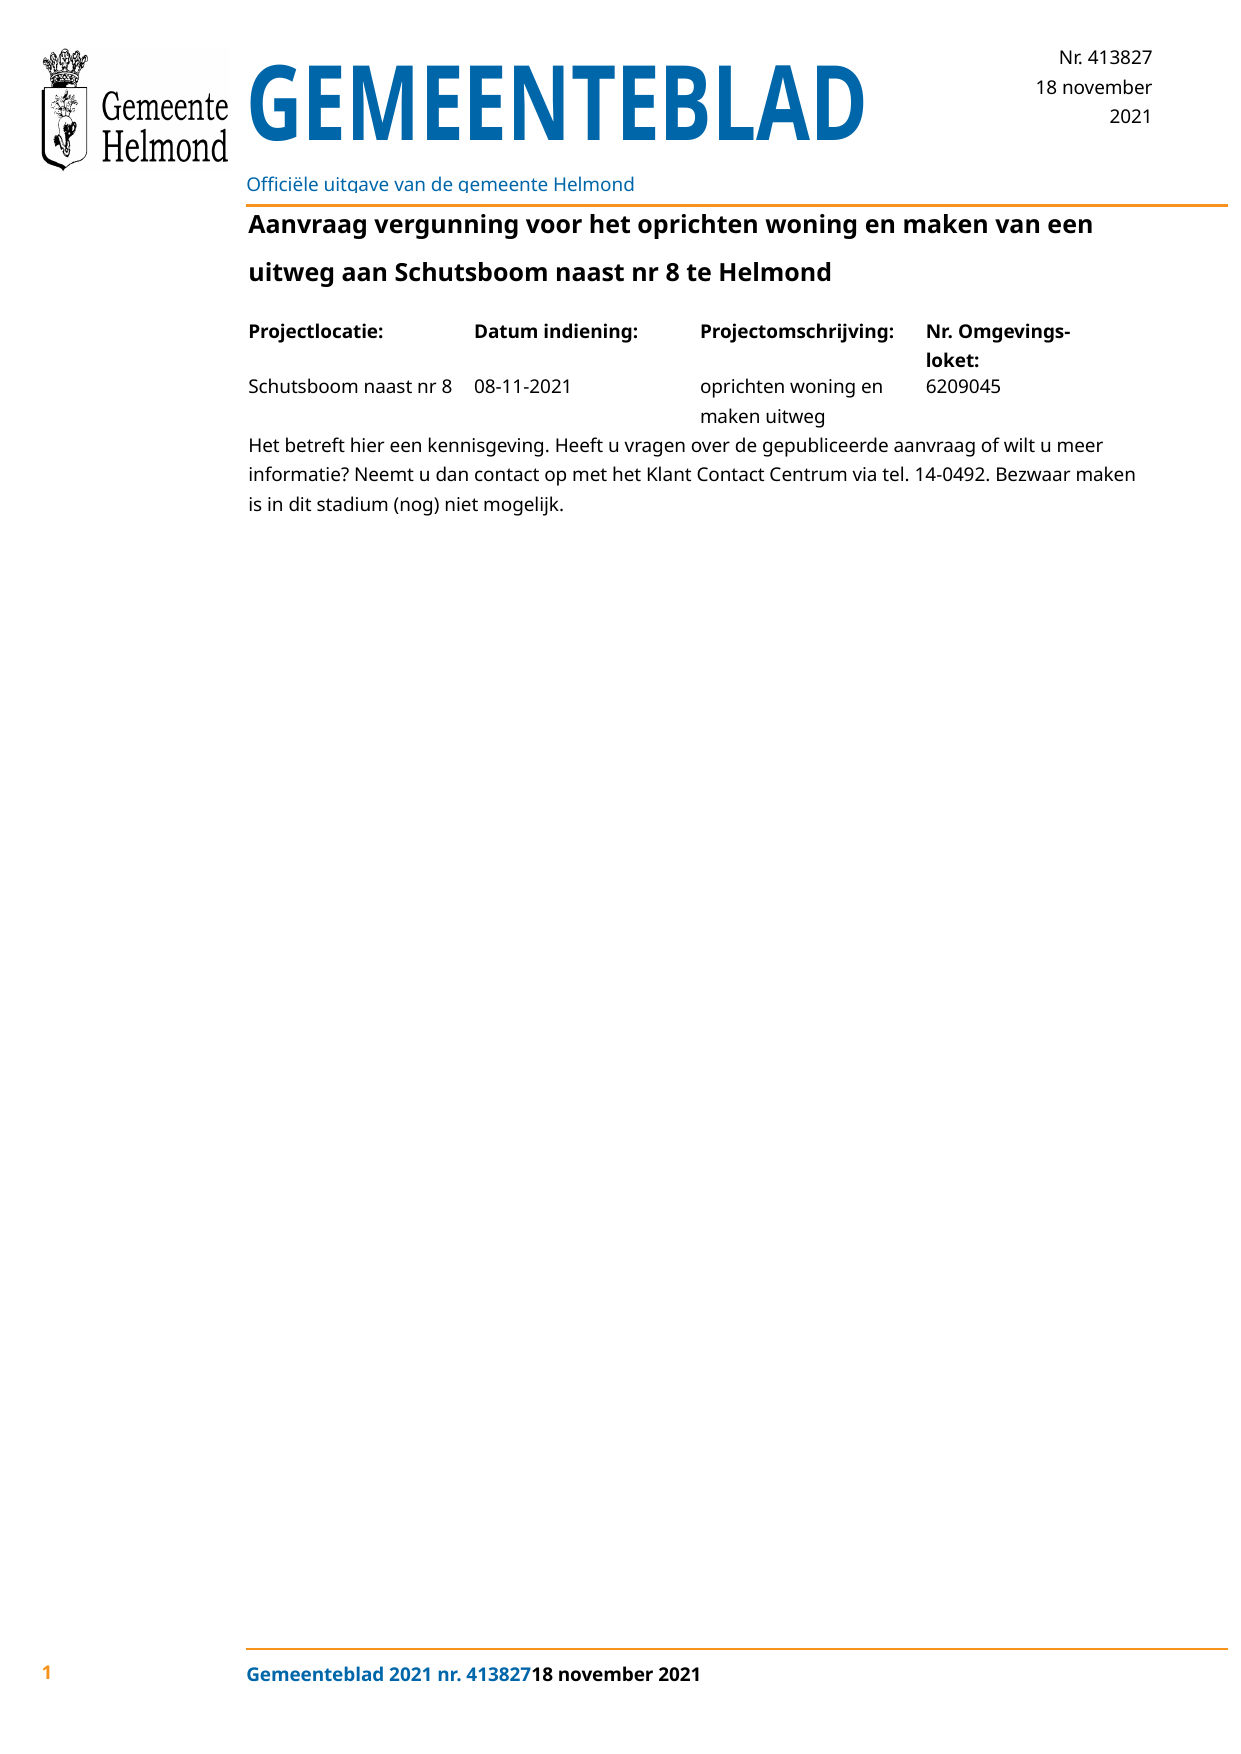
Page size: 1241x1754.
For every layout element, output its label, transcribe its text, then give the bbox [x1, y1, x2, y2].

table_header Projectomschrijving: [700, 318, 926, 373]
table_cell Schutsboom naast nr 8 [248, 373, 474, 429]
table_cell 6209045 [926, 373, 1152, 429]
picture [41, 47, 231, 172]
table_header Projectlocatie: [248, 318, 474, 373]
table_cell oprichten woning en maken uitweg [700, 373, 926, 429]
text Aanvraag vergunning voor het oprichten woning en maken van een uitweg aan Schutsboom naast nr 8 te Helmond [248, 207, 1152, 288]
table_header Nr. Omgevings- loket: [926, 318, 1152, 373]
table_cell 08-11-2021 [474, 373, 700, 429]
text Het betreft hier een kennisgeving. Heeft u vragen over de gepubliceerde aanvraag of wilt u meer informatie? Neemt u dan contact op met het Klant Contact Centrum via tel. 14-0492. Bezwaar maken is in dit stadium (nog) niet mogelijk. [248, 432, 1152, 517]
table_header Datum indiening: [474, 318, 700, 373]
